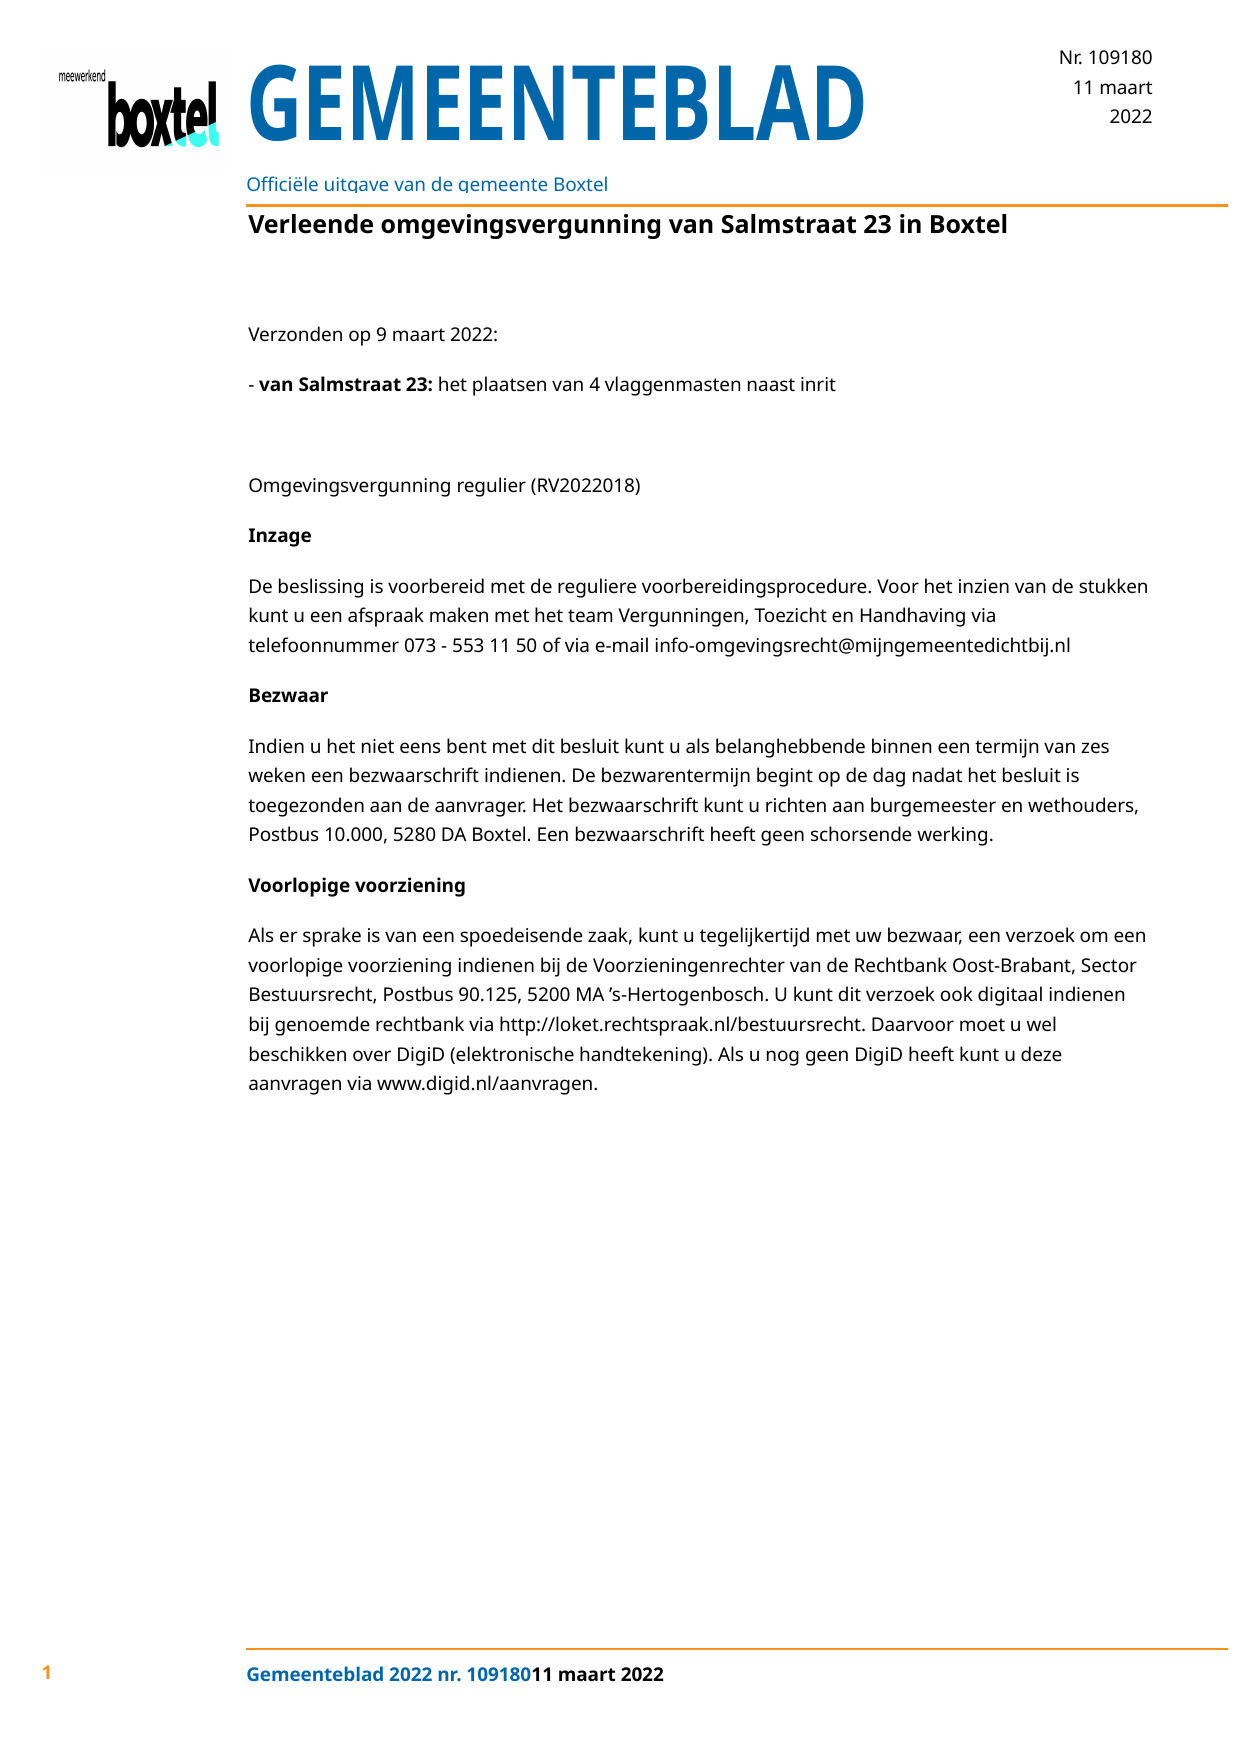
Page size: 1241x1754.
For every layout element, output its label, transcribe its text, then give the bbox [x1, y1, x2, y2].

text - van Salmstraat 23: het plaatsen van 4 vlaggenmasten naast inrit [248, 371, 1152, 397]
text De beslissing is voorbereid met de reguliere voorbereidingsprocedure. Voor het inzien van de stukken kunt u een afspraak maken met het team Vergunningen, Toezicht en Handhaving via telefoonnummer 073 - 553 11 50 of via e-mail info-omgevingsrecht@mijngemeentedichtbij.nl [248, 573, 1152, 658]
picture [41, 47, 231, 172]
text Inzage [248, 522, 1152, 548]
text Verzonden op 9 maart 2022: [248, 321, 1152, 346]
text Als er sprake is van een spoedeisende zaak, kunt u tegelijkertijd met uw bezwaar, een verzoek om een voorlopige voorziening indienen bij de Voorzieningenrechter van de Rechtbank Oost-Brabant, Sector Bestuursrecht, Postbus 90.125, 5200 MA ’s-Hertogenbosch. U kunt dit verzoek ook digitaal indienen bij genoemde rechtbank via http://loket.rechtspraak.nl/bestuursrecht. Daarvoor moet u wel beschikken over DigiD (elektronische handtekening). Als u nog geen DigiD heeft kunt u deze aanvragen via www.digid.nl/aanvragen. [248, 922, 1152, 1096]
text Voorlopige voorziening [248, 872, 1152, 898]
text Verleende omgevingsvergunning van Salmstraat 23 in Boxtel [248, 207, 1152, 241]
text Indien u het niet eens bent met dit besluit kunt u als belanghebbende binnen een termijn van zes weken een bezwaarschrift indienen. De bezwarentermijn begint op de dag nadat het besluit is toegezonden aan de aanvrager. Het bezwaarschrift kunt u richten aan burgemeester en wethouders, Postbus 10.000, 5280 DA Boxtel. Een bezwaarschrift heeft geen schorsende werking. [248, 733, 1152, 847]
text Omgevingsvergunning regulier (RV2022018) [248, 472, 1152, 498]
text Bezwaar [248, 682, 1152, 708]
